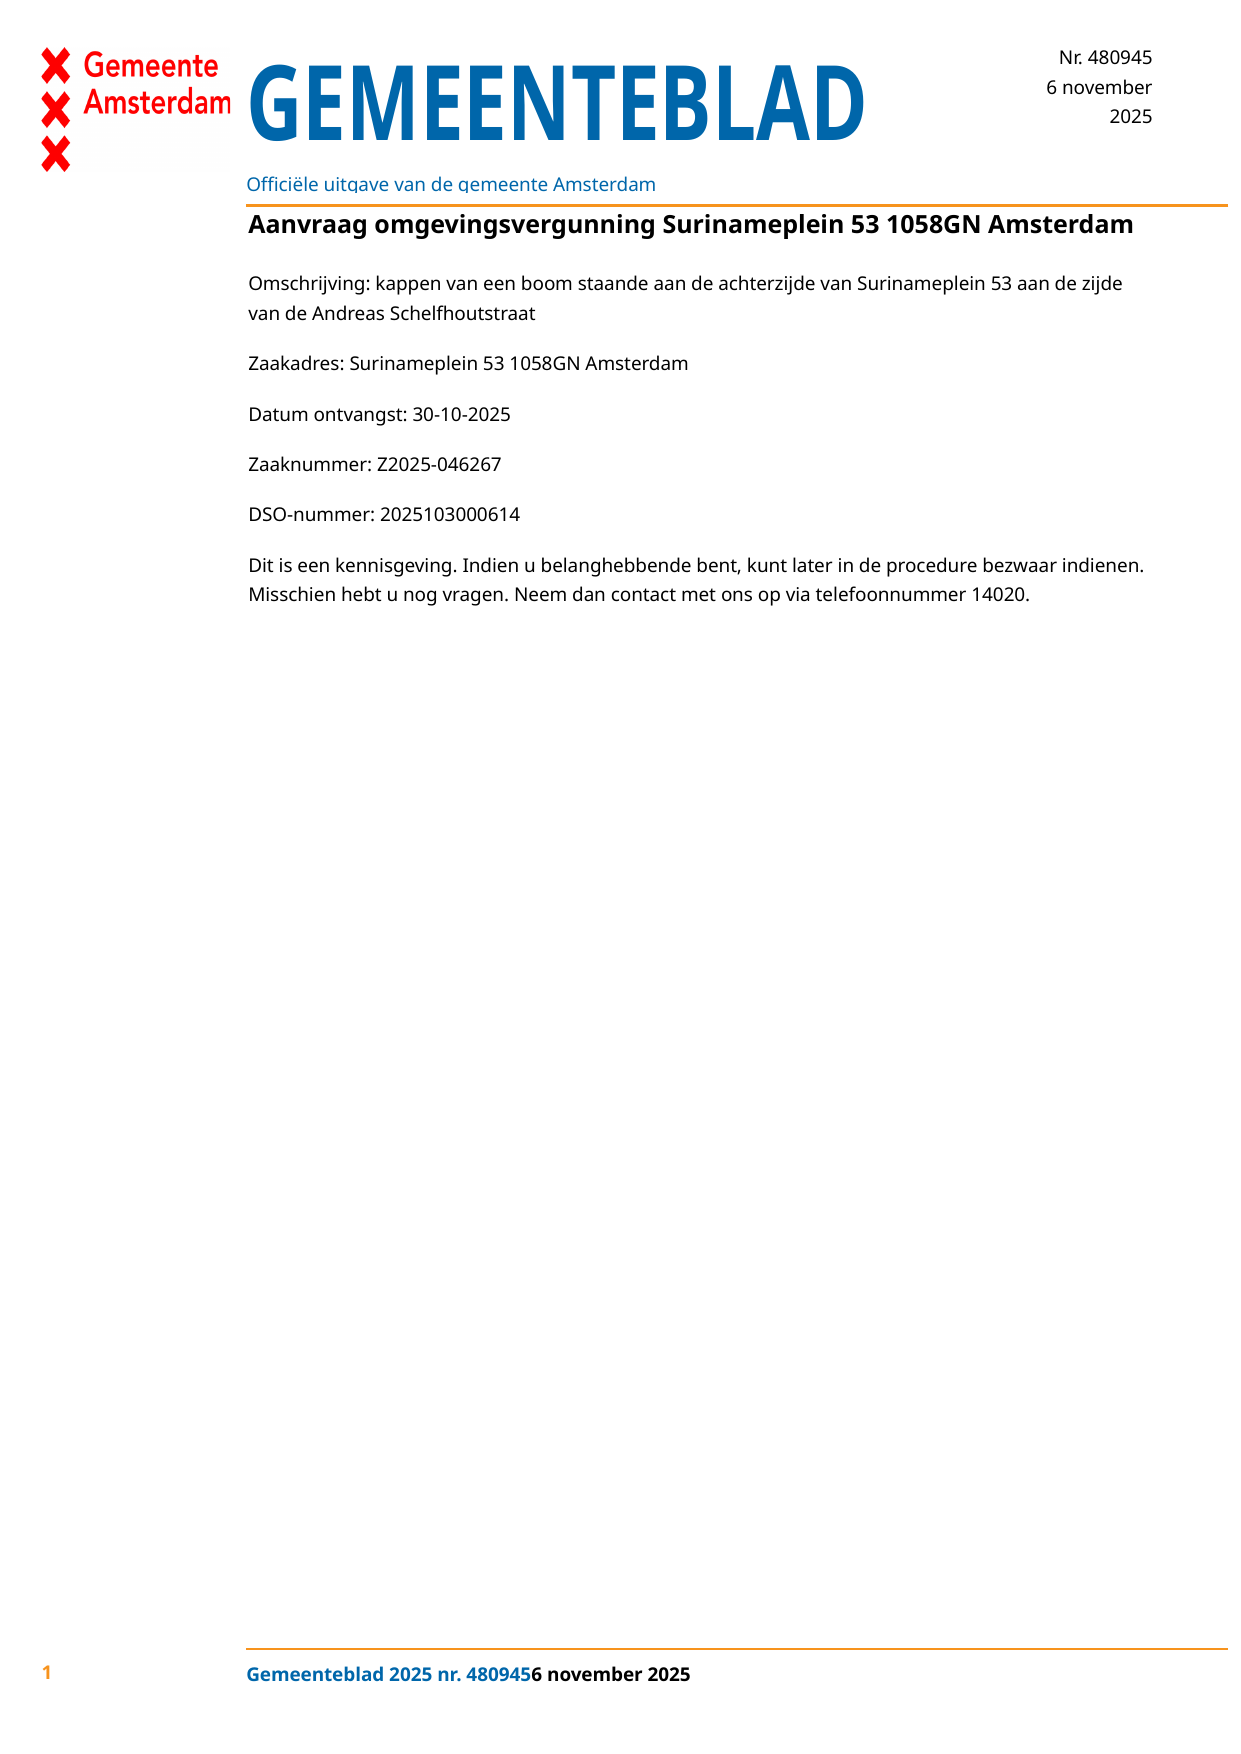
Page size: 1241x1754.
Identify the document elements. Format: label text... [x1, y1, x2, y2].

text Zaaknummer: Z2025-046267 [248, 451, 1152, 477]
text Dit is een kennisgeving. Indien u belanghebbende bent, kunt later in de procedure bezwaar indienen. Misschien hebt u nog vragen. Neem dan contact met ons op via telefoonnummer 14020. [248, 552, 1152, 607]
text Omschrijving: kappen van een boom staande aan de achterzijde van Surinameplein 53 aan de zijde van de Andreas Schelfhoutstraat [248, 270, 1152, 326]
text DSO-nummer: 2025103000614 [248, 502, 1152, 527]
text Aanvraag omgevingsvergunning Surinameplein 53 1058GN Amsterdam [248, 207, 1152, 241]
text Zaakadres: Surinameplein 53 1058GN Amsterdam [248, 350, 1152, 376]
text Datum ontvangst: 30-10-2025 [248, 401, 1152, 426]
picture [41, 47, 231, 172]
